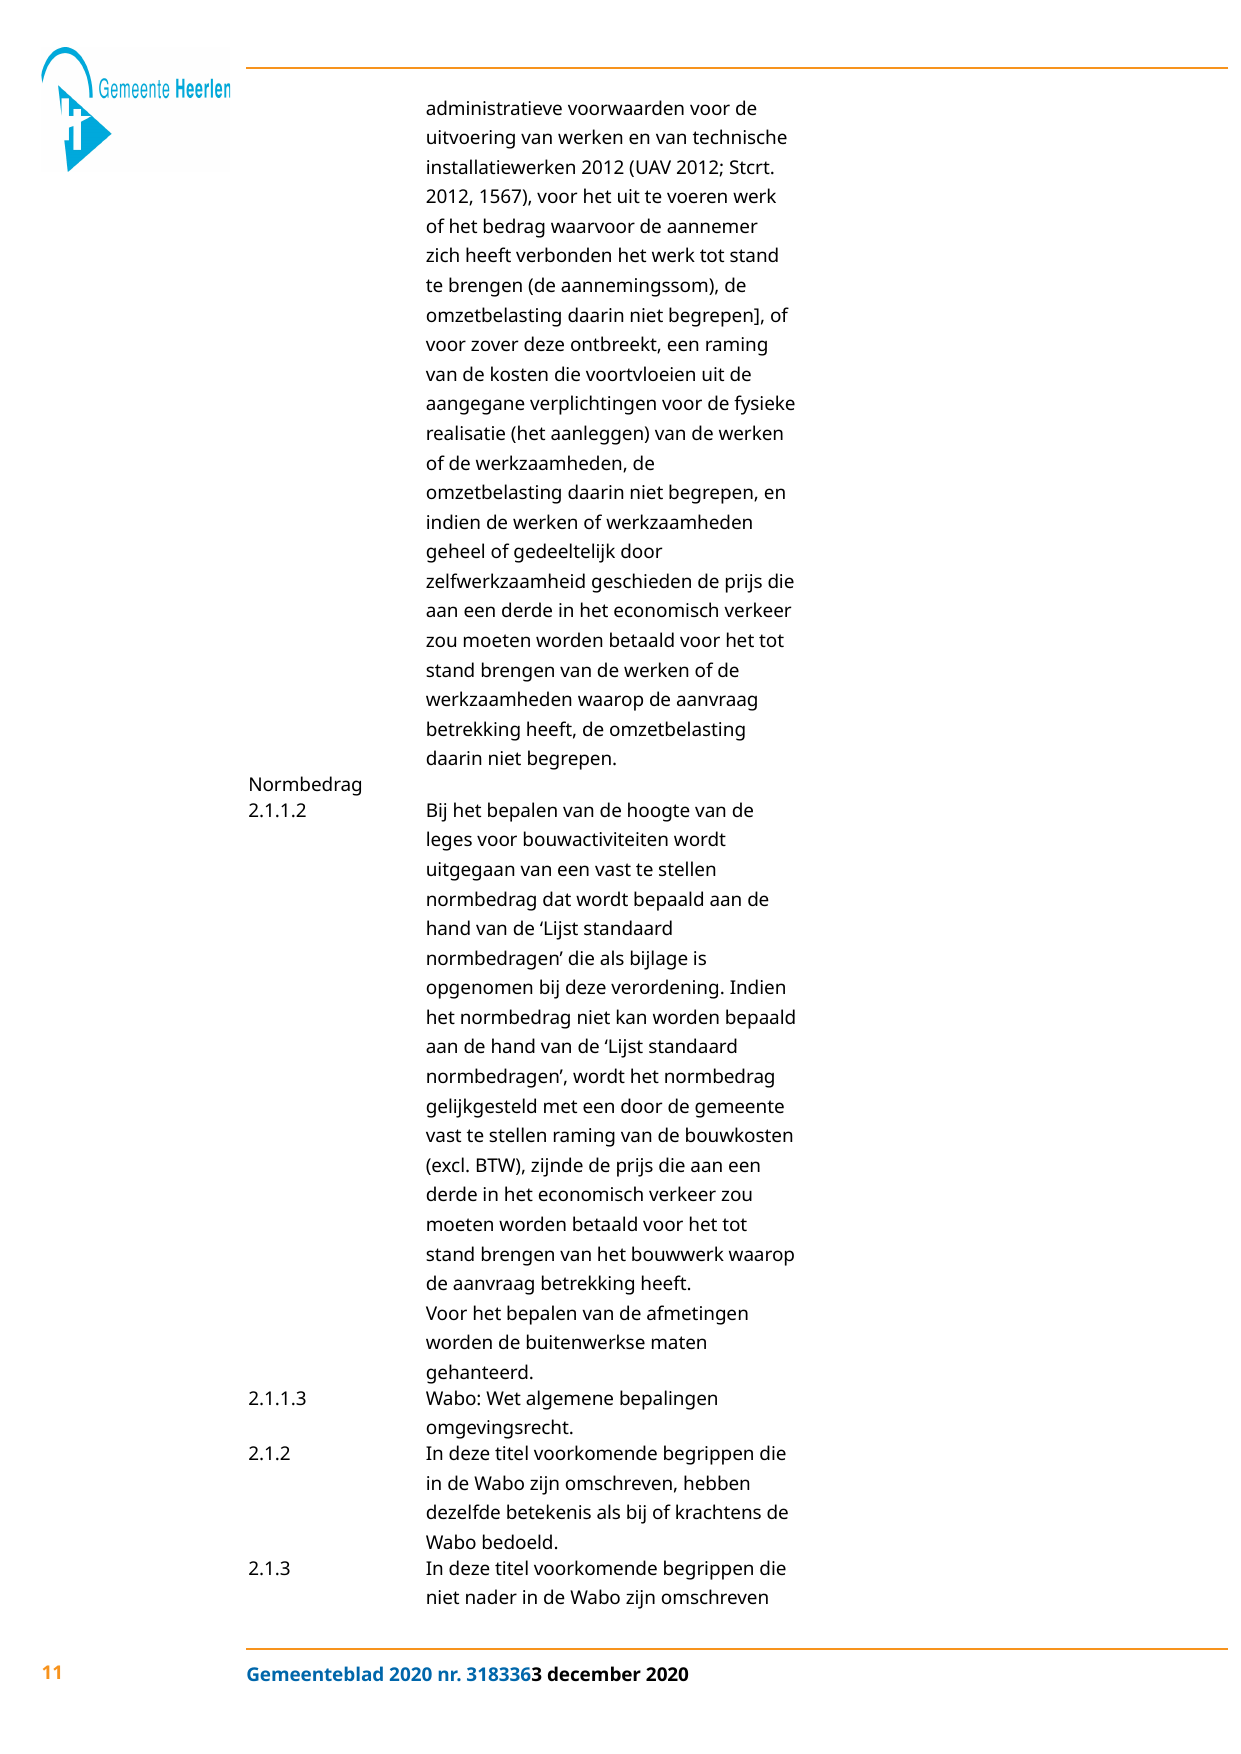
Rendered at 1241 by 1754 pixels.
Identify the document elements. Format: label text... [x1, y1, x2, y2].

picture [41, 47, 59, 70]
table_cell [248, 95, 426, 771]
table_cell [796, 1440, 974, 1555]
table_cell Wabo: Wet algemene bepalingen omgevingsrecht. [426, 1385, 796, 1440]
table_cell [974, 95, 1152, 771]
table_cell 2.1.1.3 [248, 1385, 426, 1440]
table_cell [974, 1440, 1152, 1555]
table_cell 2.1.3 [248, 1555, 426, 1610]
table_cell administratieve voorwaarden voor de uitvoering van werken en van technische installatiewerken 2012 (UAV 2012; Stcrt. 2012, 1567), voor het uit te voeren werk of het bedrag waarvoor de aannemer zich heeft verbonden het werk tot stand te brengen (de aannemingssom), de omzetbelasting daarin niet begrepen], of voor zover deze ontbreekt, een raming van de kosten die voortvloeien uit de aangegane verplichtingen voor de fysieke realisatie (het aanleggen) van de werken of de werkzaamheden, de omzetbelasting daarin niet begrepen, en indien de werken of werkzaamheden geheel of gedeeltelijk door zelfwerkzaamheid geschieden de prijs die aan een derde in het economisch verkeer zou moeten worden betaald voor het tot stand brengen van de werken of de werkzaamheden waarop de aanvraag betrekking heeft, de omzetbelasting daarin niet begrepen. [426, 95, 796, 771]
table_cell [974, 1385, 1152, 1440]
table_cell [796, 95, 974, 771]
table_cell [796, 1555, 974, 1610]
table_cell [974, 797, 1152, 1385]
table_cell In deze titel voorkomende begrippen die in de Wabo zijn omschreven, hebben dezelfde betekenis als bij of krachtens de Wabo bedoeld. [426, 1440, 796, 1555]
table_cell 2.1.1.2 [248, 797, 426, 1385]
table_cell [796, 1385, 974, 1440]
table_cell 2.1.2 [248, 1440, 426, 1555]
table_cell [974, 1555, 1152, 1610]
table_cell Bij het bepalen van de hoogte van de leges voor bouwactiviteiten wordt uitgegaan van een vast te stellen normbedrag dat wordt bepaald aan de hand van de ‘Lijst standaard normbedragen’ die als bijlage is opgenomen bij deze verordening. Indien het normbedrag niet kan worden bepaald aan de hand van de ‘Lijst standaard normbedragen’, wordt het normbedrag gelijkgesteld met een door de gemeente vast te stellen raming van de bouwkosten (excl. BTW), zijnde de prijs die aan een derde in het economisch verkeer zou moeten worden betaald voor het tot stand brengen van het bouwwerk waarop de aanvraag betrekking heeft. Voor het bepalen van de afmetingen worden de buitenwerkse maten gehanteerd. [426, 797, 796, 1385]
picture [41, 47, 231, 172]
table_cell [796, 797, 974, 1385]
table_cell In deze titel voorkomende begrippen die niet nader in de Wabo zijn omschreven [426, 1555, 796, 1610]
table_cell Normbedrag [248, 771, 974, 797]
